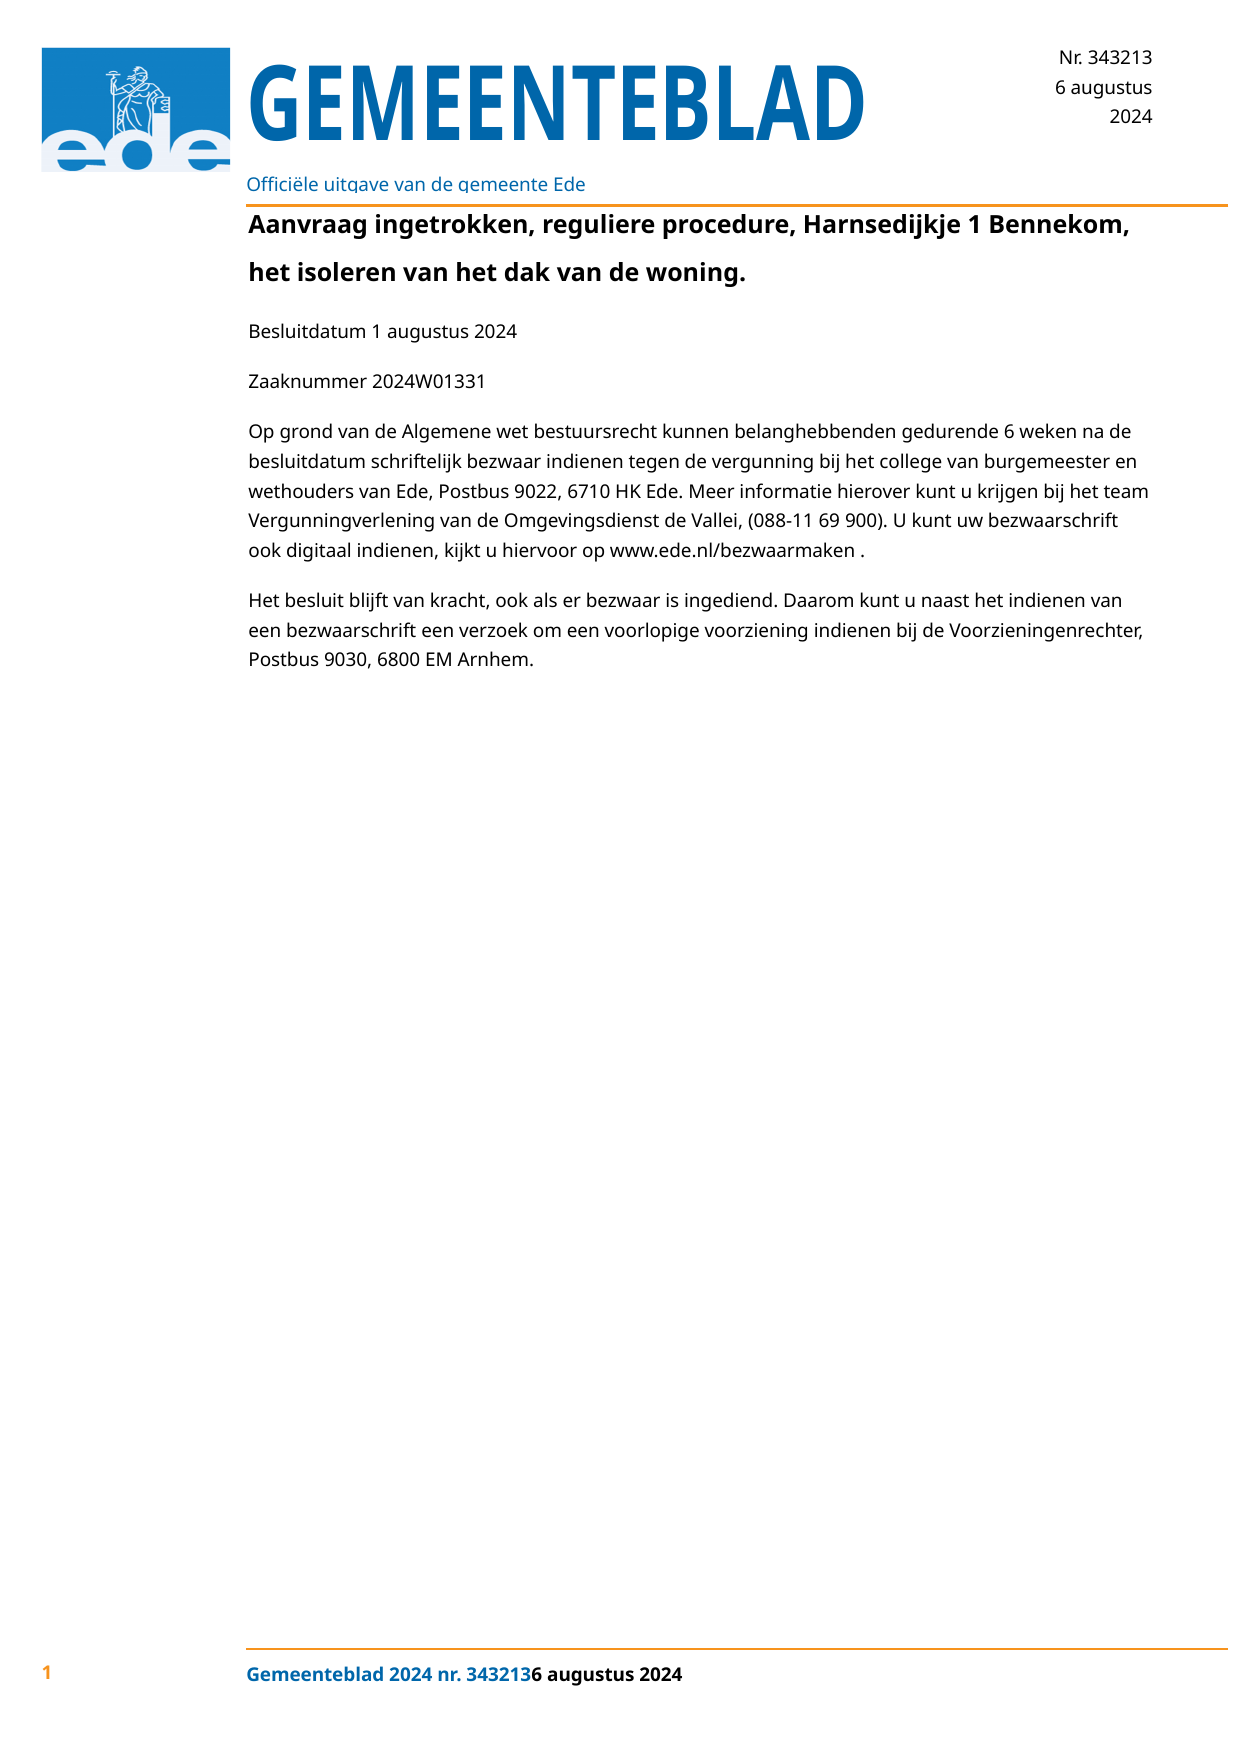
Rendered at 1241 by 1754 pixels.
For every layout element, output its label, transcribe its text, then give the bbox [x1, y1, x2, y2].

text Zaaknummer 2024W01331 [248, 368, 1152, 394]
text Aanvraag ingetrokken, reguliere procedure, Harnsedijkje 1 Bennekom, het isoleren van het dak van de woning. [248, 207, 1152, 288]
text Besluitdatum 1 augustus 2024 [248, 318, 1152, 344]
text Op grond van de Algemene wet bestuursrecht kunnen belanghebbenden gedurende 6 weken na de besluitdatum schriftelijk bezwaar indienen tegen de vergunning bij het college van burgemeester en wethouders van Ede, Postbus 9022, 6710 HK Ede. Meer informatie hierover kunt u krijgen bij het team Vergunningverlening van de Omgevingsdienst de Vallei, (088-11 69 900). U kunt uw bezwaarschrift ook digitaal indienen, kijkt u hiervoor op www.ede.nl/bezwaarmaken . [248, 419, 1152, 563]
text Het besluit blijft van kracht, ook als er bezwaar is ingediend. Daarom kunt u naast het indienen van een bezwaarschrift een verzoek om een voorlopige voorziening indienen bij de Voorzieningenrechter, Postbus 9030, 6800 EM Arnhem. [248, 587, 1152, 672]
picture [41, 47, 231, 172]
